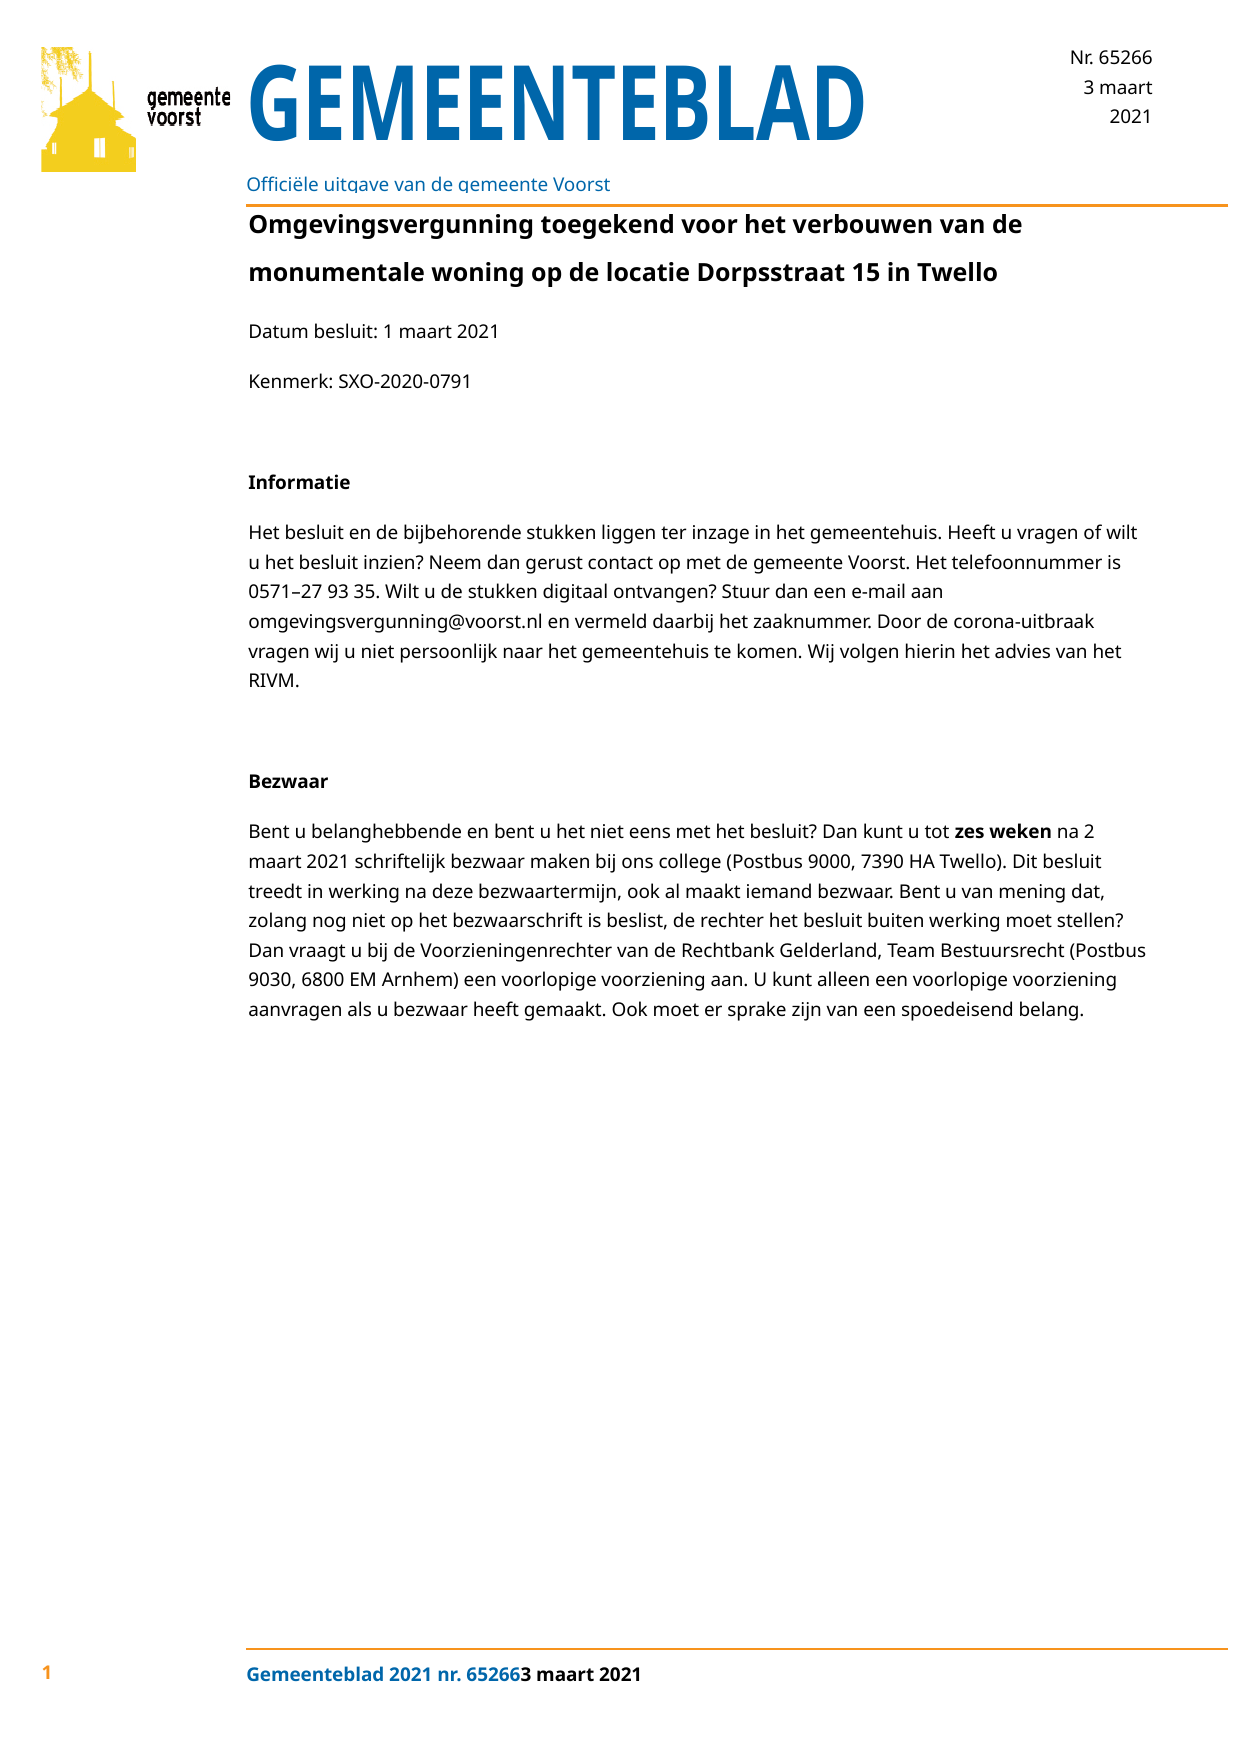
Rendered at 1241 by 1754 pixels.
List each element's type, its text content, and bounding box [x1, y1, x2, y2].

text Informatie [248, 469, 1152, 495]
text Bezwaar [248, 768, 1152, 794]
text Omgevingsvergunning toegekend voor het verbouwen van de monumentale woning op de locatie Dorpsstraat 15 in Twello [248, 207, 1152, 288]
text Het besluit en de bijbehorende stukken liggen ter inzage in het gemeentehuis. Heeft u vragen of wilt u het besluit inzien? Neem dan gerust contact op met de gemeente Voorst. Het telefoonnummer is 0571–27 93 35. Wilt u de stukken digitaal ontvangen? Stuur dan een e-mail aan omgevingsvergunning@voorst.nl en vermeld daarbij het zaaknummer. Door de corona-uitbraak vragen wij u niet persoonlijk naar het gemeentehuis te komen. Wij volgen hierin het advies van het RIVM. [248, 519, 1152, 693]
picture [41, 47, 231, 172]
text Datum besluit: 1 maart 2021 [248, 318, 1152, 344]
text Kenmerk: SXO-2020-0791 [248, 368, 1152, 394]
text Bent u belanghebbende en bent u het niet eens met het besluit? Dan kunt u tot zes weken na 2 maart 2021 schriftelijk bezwaar maken bij ons college (Postbus 9000, 7390 HA Twello). Dit besluit treedt in werking na deze bezwaartermijn, ook al maakt iemand bezwaar. Bent u van mening dat, zolang nog niet op het bezwaarschrift is beslist, de rechter het besluit buiten werking moet stellen? Dan vraagt u bij de Voorzieningenrechter van de Rechtbank Gelderland, Team Bestuursrecht (Postbus 9030, 6800 EM Arnhem) een voorlopige voorziening aan. U kunt alleen een voorlopige voorziening aanvragen als u bezwaar heeft gemaakt. Ook moet er sprake zijn van een spoedeisend belang. [248, 819, 1152, 1022]
